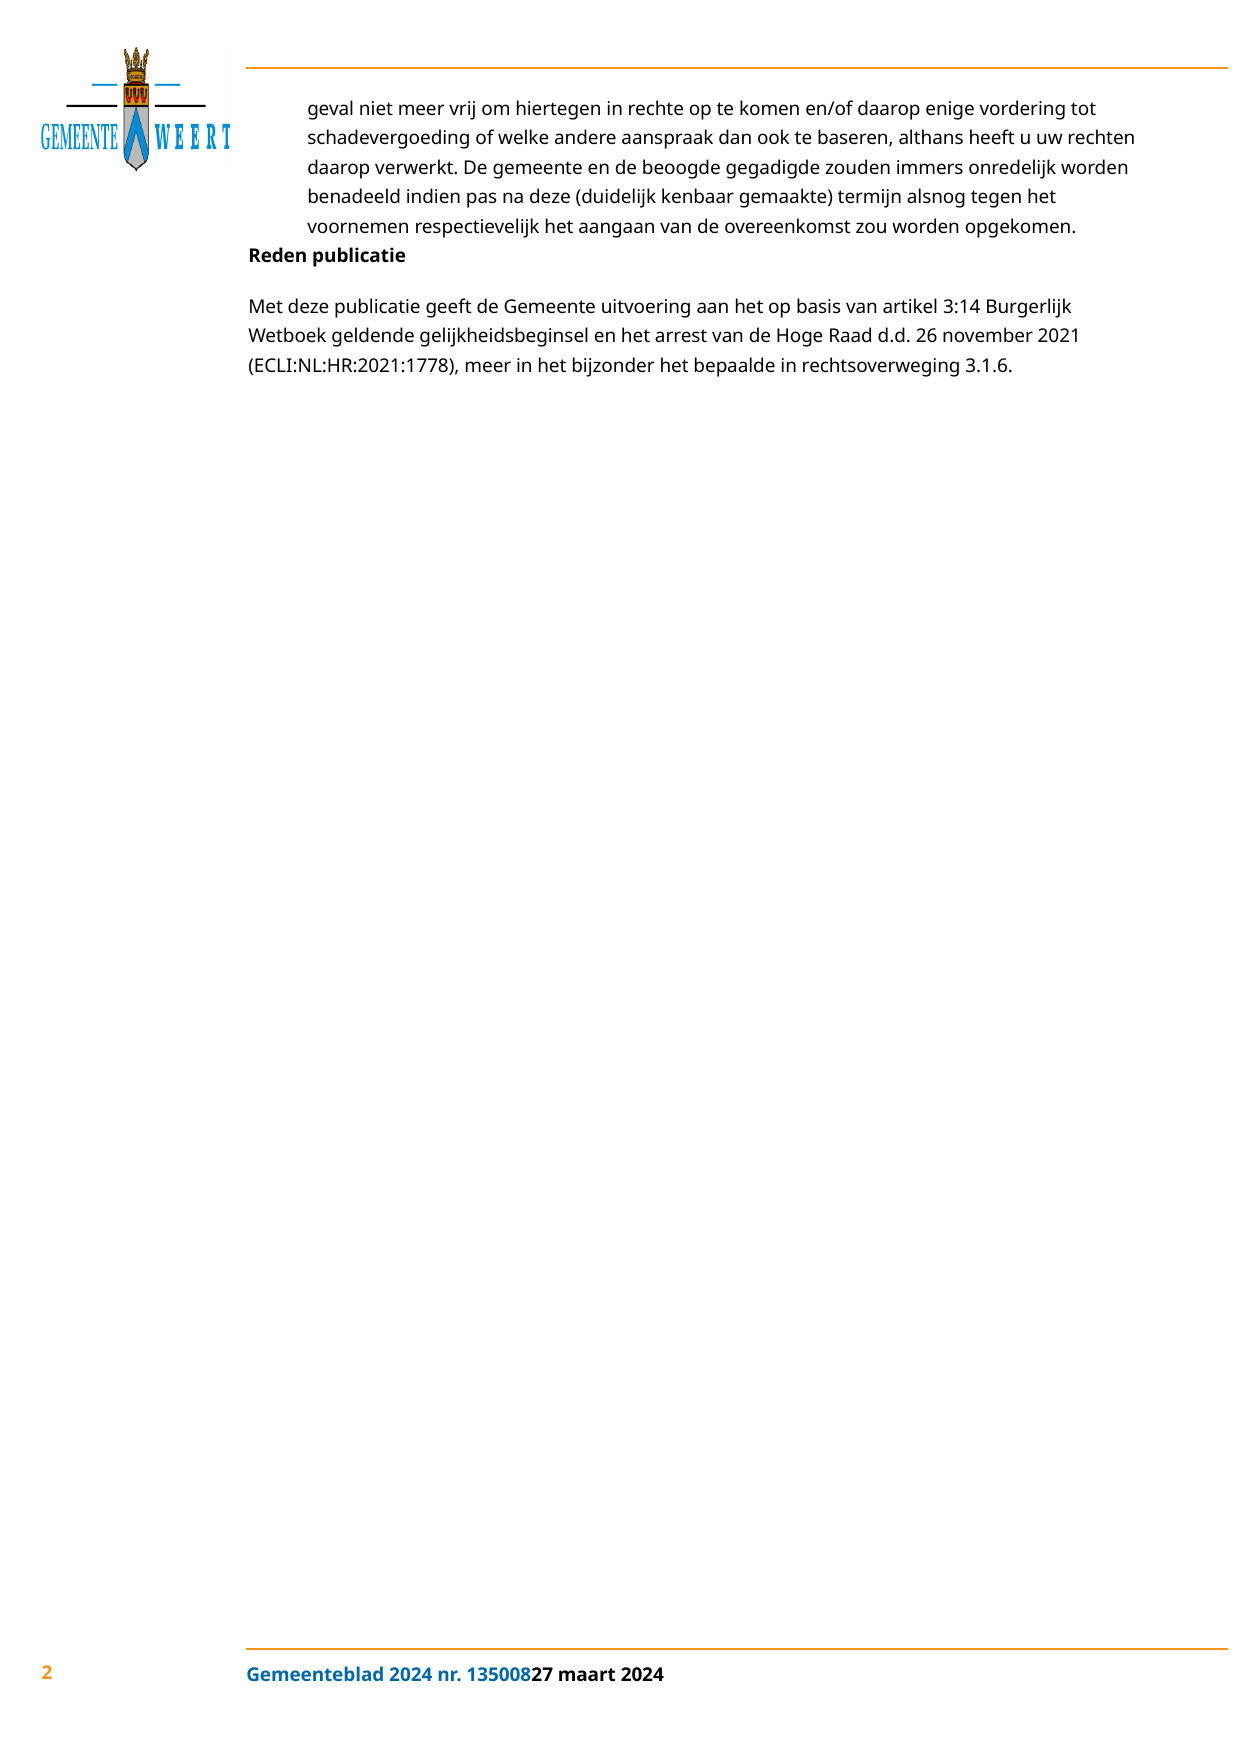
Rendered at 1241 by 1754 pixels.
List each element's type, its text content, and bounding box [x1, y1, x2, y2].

text Met deze publicatie geeft de Gemeente uitvoering aan het op basis van artikel 3:14 Burgerlijk Wetboek geldende gelijkheidsbeginsel en het arrest van de Hoge Raad d.d. 26 november 2021 (ECLI:NL:HR:2021:1778), meer in het bijzonder het bepaalde in rechtsoverweging 3.1.6. [248, 293, 1152, 378]
picture [41, 47, 231, 172]
list geval niet meer vrij om hiertegen in rechte op te komen en/of daarop enige vordering tot schadevergoeding of welke andere aanspraak dan ook te baseren, althans heeft u uw rechten daarop verwerkt. De gemeente en de beoogde gegadigde zouden immers onredelijk worden benadeeld indien pas na deze (duidelijk kenbaar gemaakte) termijn alsnog tegen het voornemen respectievelijk het aangaan van de overeenkomst zou worden opgekomen. [248, 95, 1152, 239]
text Reden publicatie [248, 243, 1152, 268]
